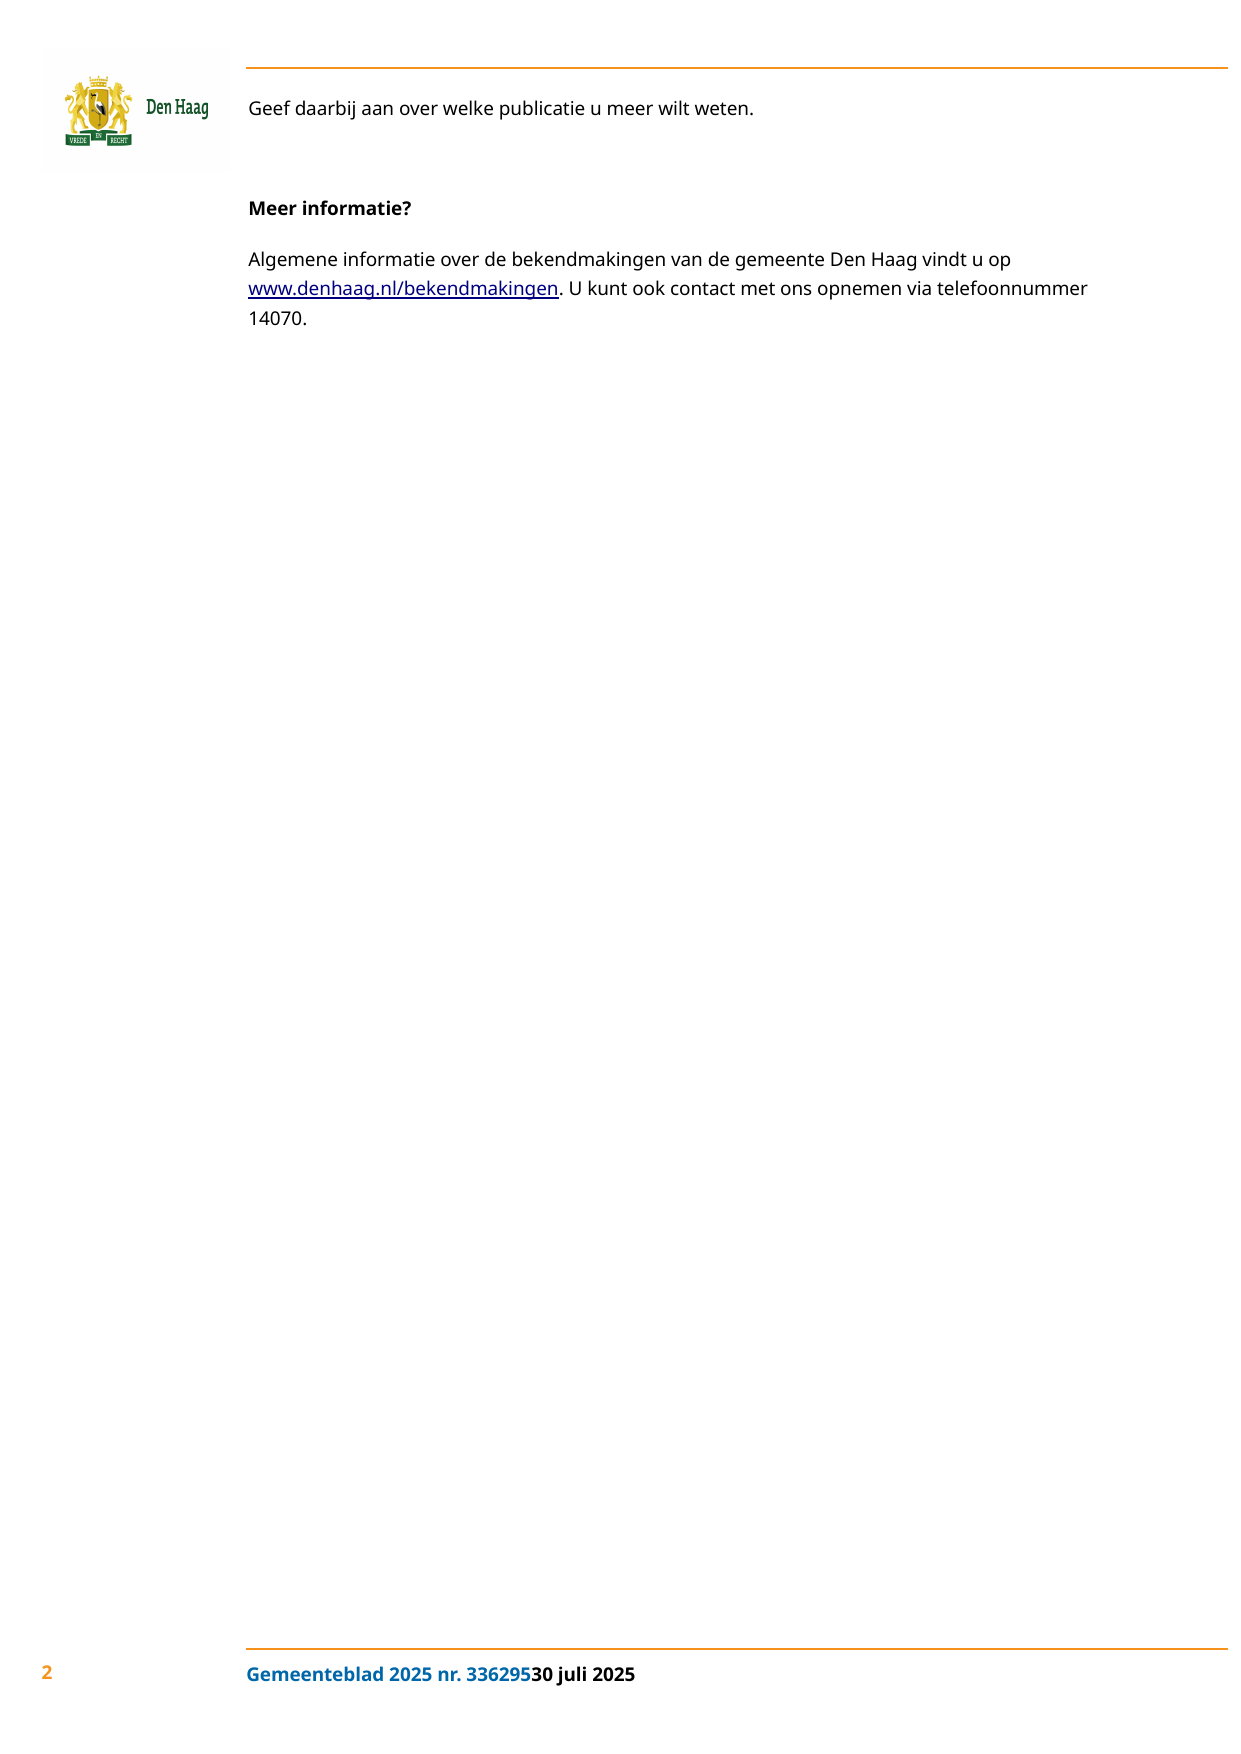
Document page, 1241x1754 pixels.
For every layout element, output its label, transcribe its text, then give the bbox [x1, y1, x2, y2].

text Geef daarbij aan over welke publicatie u meer wilt weten. [248, 95, 1152, 121]
text Algemene informatie over de bekendmakingen van de gemeente Den Haag vindt u op www.denhaag.nl/bekendmakingen. U kunt ook contact met ons opnemen via telefoonnummer 14070. [248, 246, 1152, 331]
picture [41, 47, 231, 172]
text Meer informatie? [248, 196, 1152, 221]
